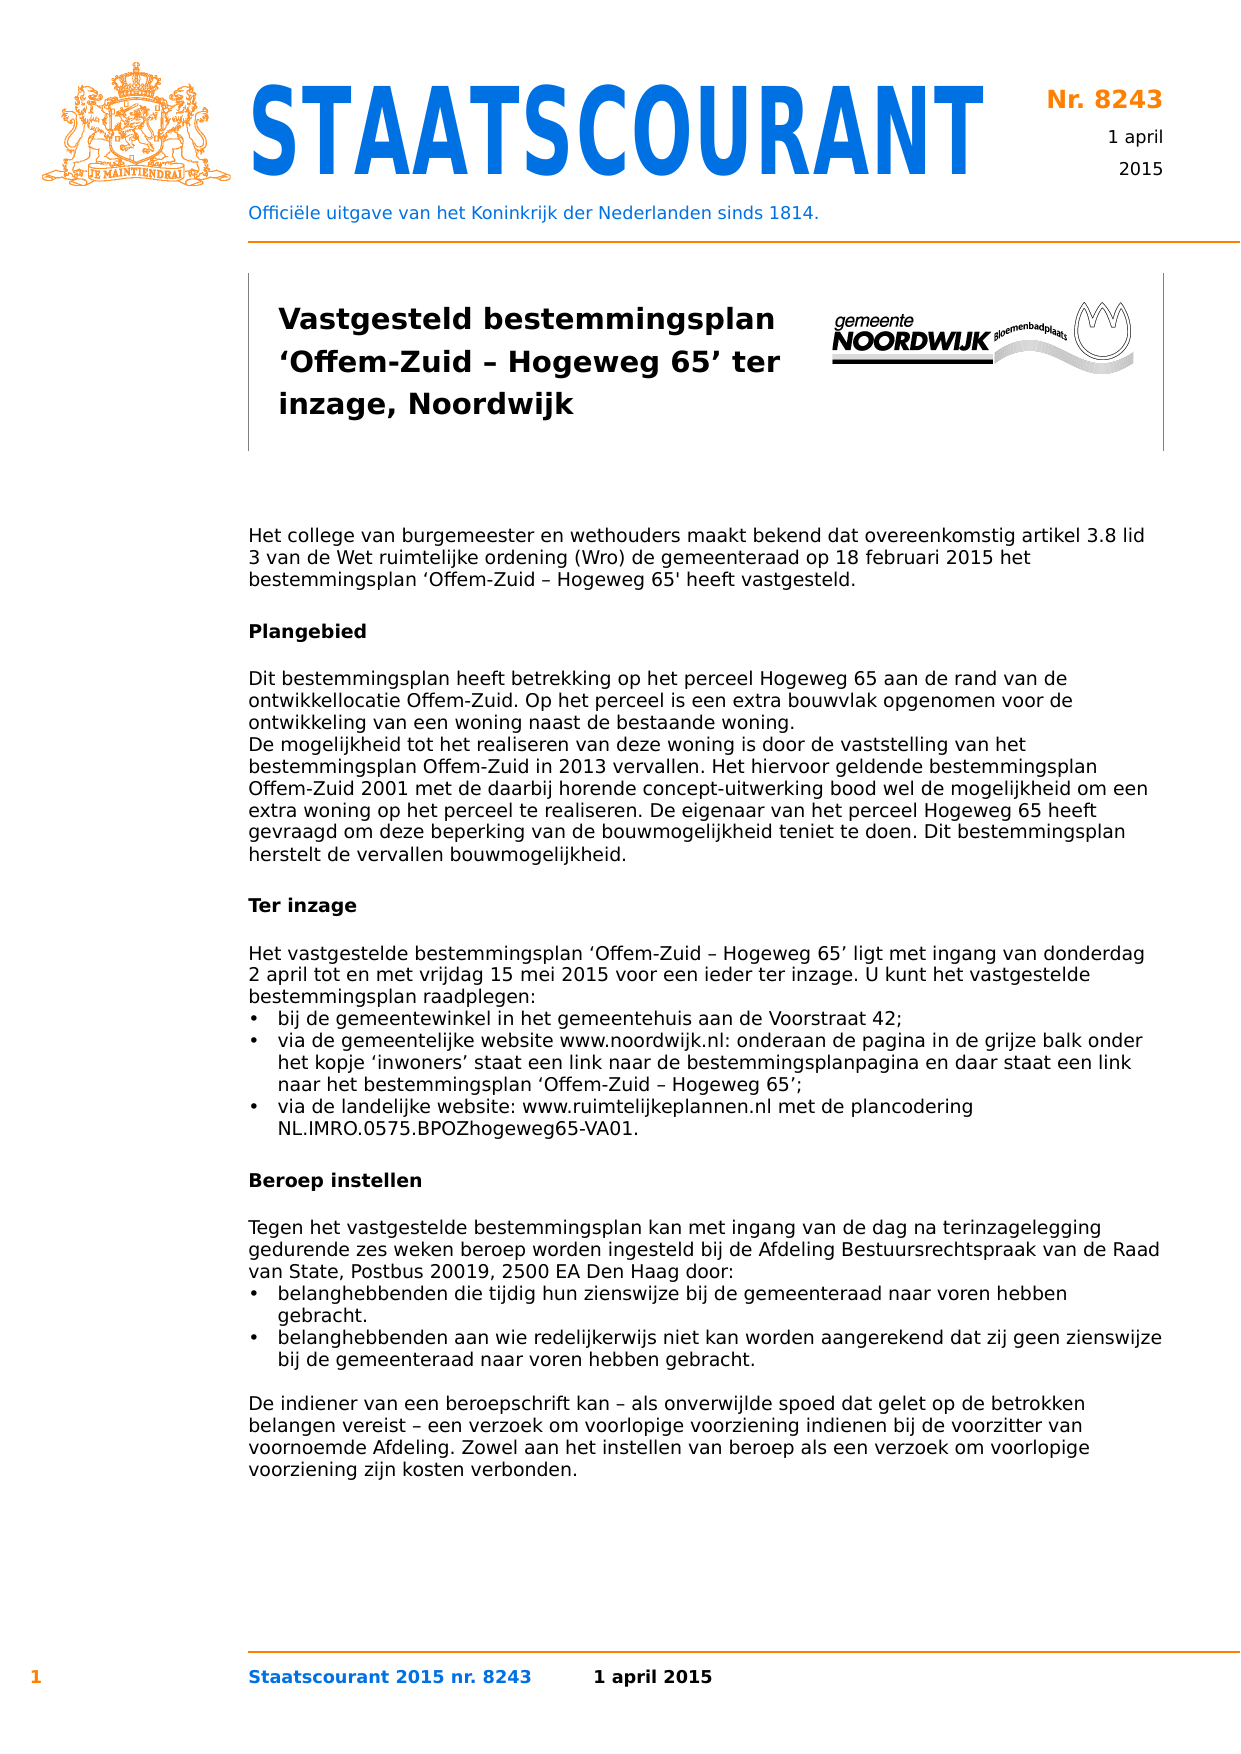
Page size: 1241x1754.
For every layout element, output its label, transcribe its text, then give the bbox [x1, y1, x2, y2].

subtitle Plangebied [248, 621, 1163, 643]
subtitle Beroep instellen [248, 1170, 1163, 1192]
text De indiener van een beroepschrift kan – als onverwijlde spoed dat gelet op de betrokken belangen vereist – een verzoek om voorlopige voorziening indienen bij de voorzitter van voornoemde Afdeling. Zowel aan het instellen van beroep als een verzoek om voorlopige voorziening zijn kosten verbonden. [248, 1393, 1163, 1481]
text Tegen het vastgestelde bestemmingsplan kan met ingang van de dag na terinzagelegging gedurende zes weken beroep worden ingesteld bij de Afdeling Bestuursrechtspraak van de Raad van State, Postbus 20019, 2500 EA Den Haag door: [248, 1217, 1163, 1283]
table_header Nr. 8243 [998, 62, 1240, 121]
text • via de landelijke website: www.ruimtelijkeplannen.nl met de plancodering NL.IMRO.0575.BPOZhogeweg65-VA01. [248, 1096, 1163, 1140]
text Dit bestemmingsplan heeft betrekking op het perceel Hogeweg 65 aan de rand van de ontwikkellocatie Offem-Zuid. Op het perceel is een extra bouwvlak opgenomen voor de ontwikkeling van een woning naast de bestaande woning. [248, 668, 1163, 733]
table_cell Officiële uitgave van het Koninkrijk der Nederlanden sinds 1814. [248, 203, 1240, 241]
picture [832, 302, 1134, 374]
text Het vastgestelde bestemmingsplan ‘Offem-Zuid – Hogeweg 65’ ligt met ingang van donderdag 2 april tot en met vrijdag 15 mei 2015 voor een ieder ter inzage. U kunt het vastgestelde bestemmingsplan raadplegen: [248, 942, 1163, 1008]
text • via de gemeentelijke website www.noordwijk.nl: onderaan de pagina in de grijze balk onder het kopje ‘inwoners’ staat een link naar de bestemmingsplanpagina en daar staat een link naar het bestemmingsplan ‘Offem-Zuid – Hogeweg 65’; [248, 1030, 1163, 1096]
text • bij de gemeentewinkel in het gemeentehuis aan de Voorstraat 42; [248, 1008, 1163, 1030]
table_header STAATSCOURANT [248, 62, 998, 203]
subtitle Ter inzage [248, 895, 1163, 917]
subtitle Vastgesteld bestemmingsplan ‘Offem-Zuid – Hogeweg 65’ ter inzage, Noordwijk [249, 273, 1163, 451]
text De mogelijkheid tot het realiseren van deze woning is door de vaststelling van het bestemmingsplan Offem-Zuid in 2013 vervallen. Het hiervoor geldende bestemmingsplan Offem-Zuid 2001 met de daarbij horende concept-uitwerking bood wel de mogelijkheid om een extra woning op het perceel te realiseren. De eigenaar van het perceel Hogeweg 65 heeft gevraagd om deze beperking van de bouwmogelijkheid teniet te doen. Dit bestemmingsplan herstelt de vervallen bouwmogelijkheid. [248, 733, 1163, 865]
text • belanghebbenden die tijdig hun zienswijze bij de gemeenteraad naar voren hebben gebracht. [248, 1283, 1163, 1327]
table_cell 2015 [998, 153, 1240, 203]
text Het college van burgemeester en wethouders maakt bekend dat overeenkomstig artikel 3.8 lid 3 van de Wet ruimtelijke ordening (Wro) de gemeenteraad op 18 februari 2015 het bestemmingsplan ‘Offem-Zuid – Hogeweg 65' heeft vastgesteld. [248, 525, 1163, 591]
table_header [25, 62, 248, 241]
table_cell 1 april [998, 121, 1240, 153]
picture [41, 62, 231, 186]
text • belanghebbenden aan wie redelijkerwijs niet kan worden aangerekend dat zij geen zienswijze bij de gemeenteraad naar voren hebben gebracht. [248, 1327, 1163, 1371]
